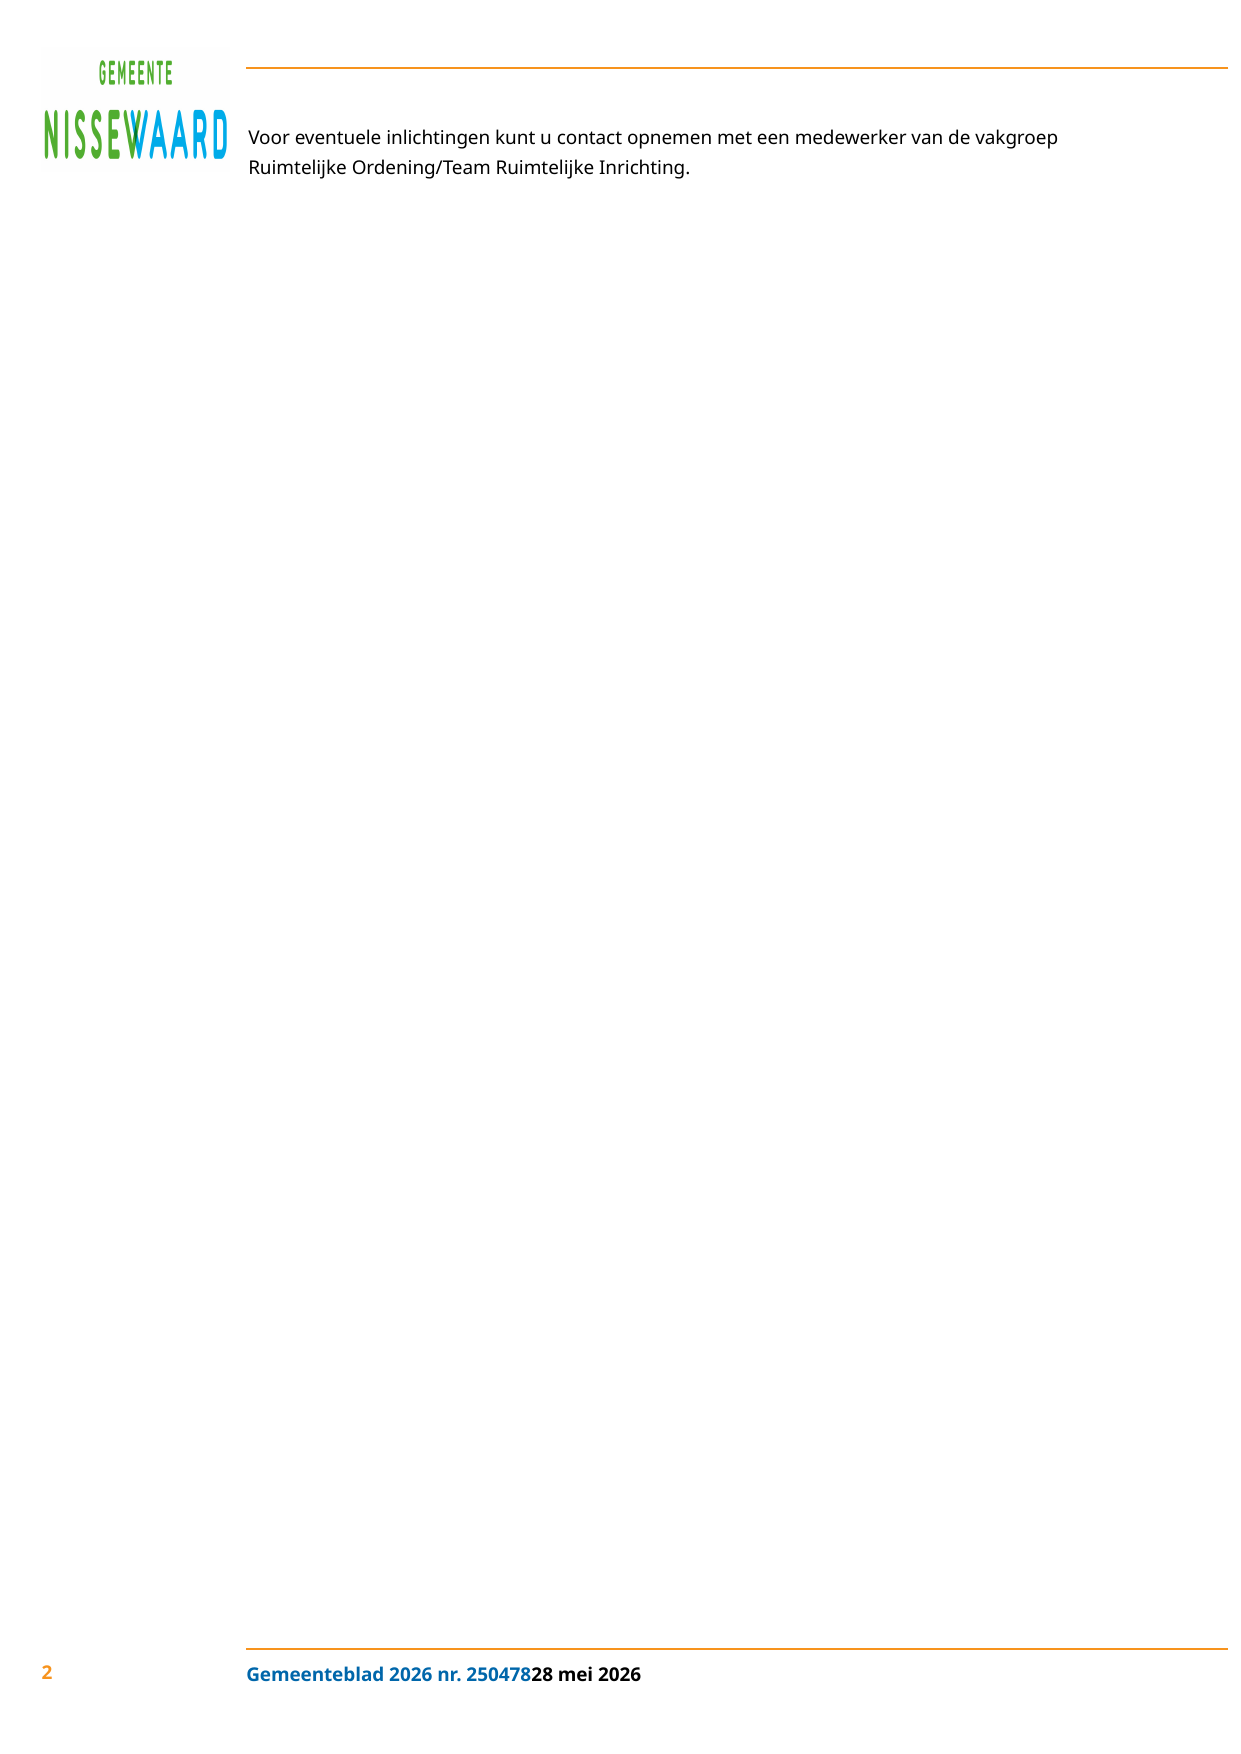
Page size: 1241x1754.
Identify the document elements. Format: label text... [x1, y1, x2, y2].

text Voor eventuele inlichtingen kunt u contact opnemen met een medewerker van de vakgroep Ruimtelijke Ordening/Team Ruimtelijke Inrichting. [248, 124, 1152, 180]
picture [41, 47, 231, 172]
